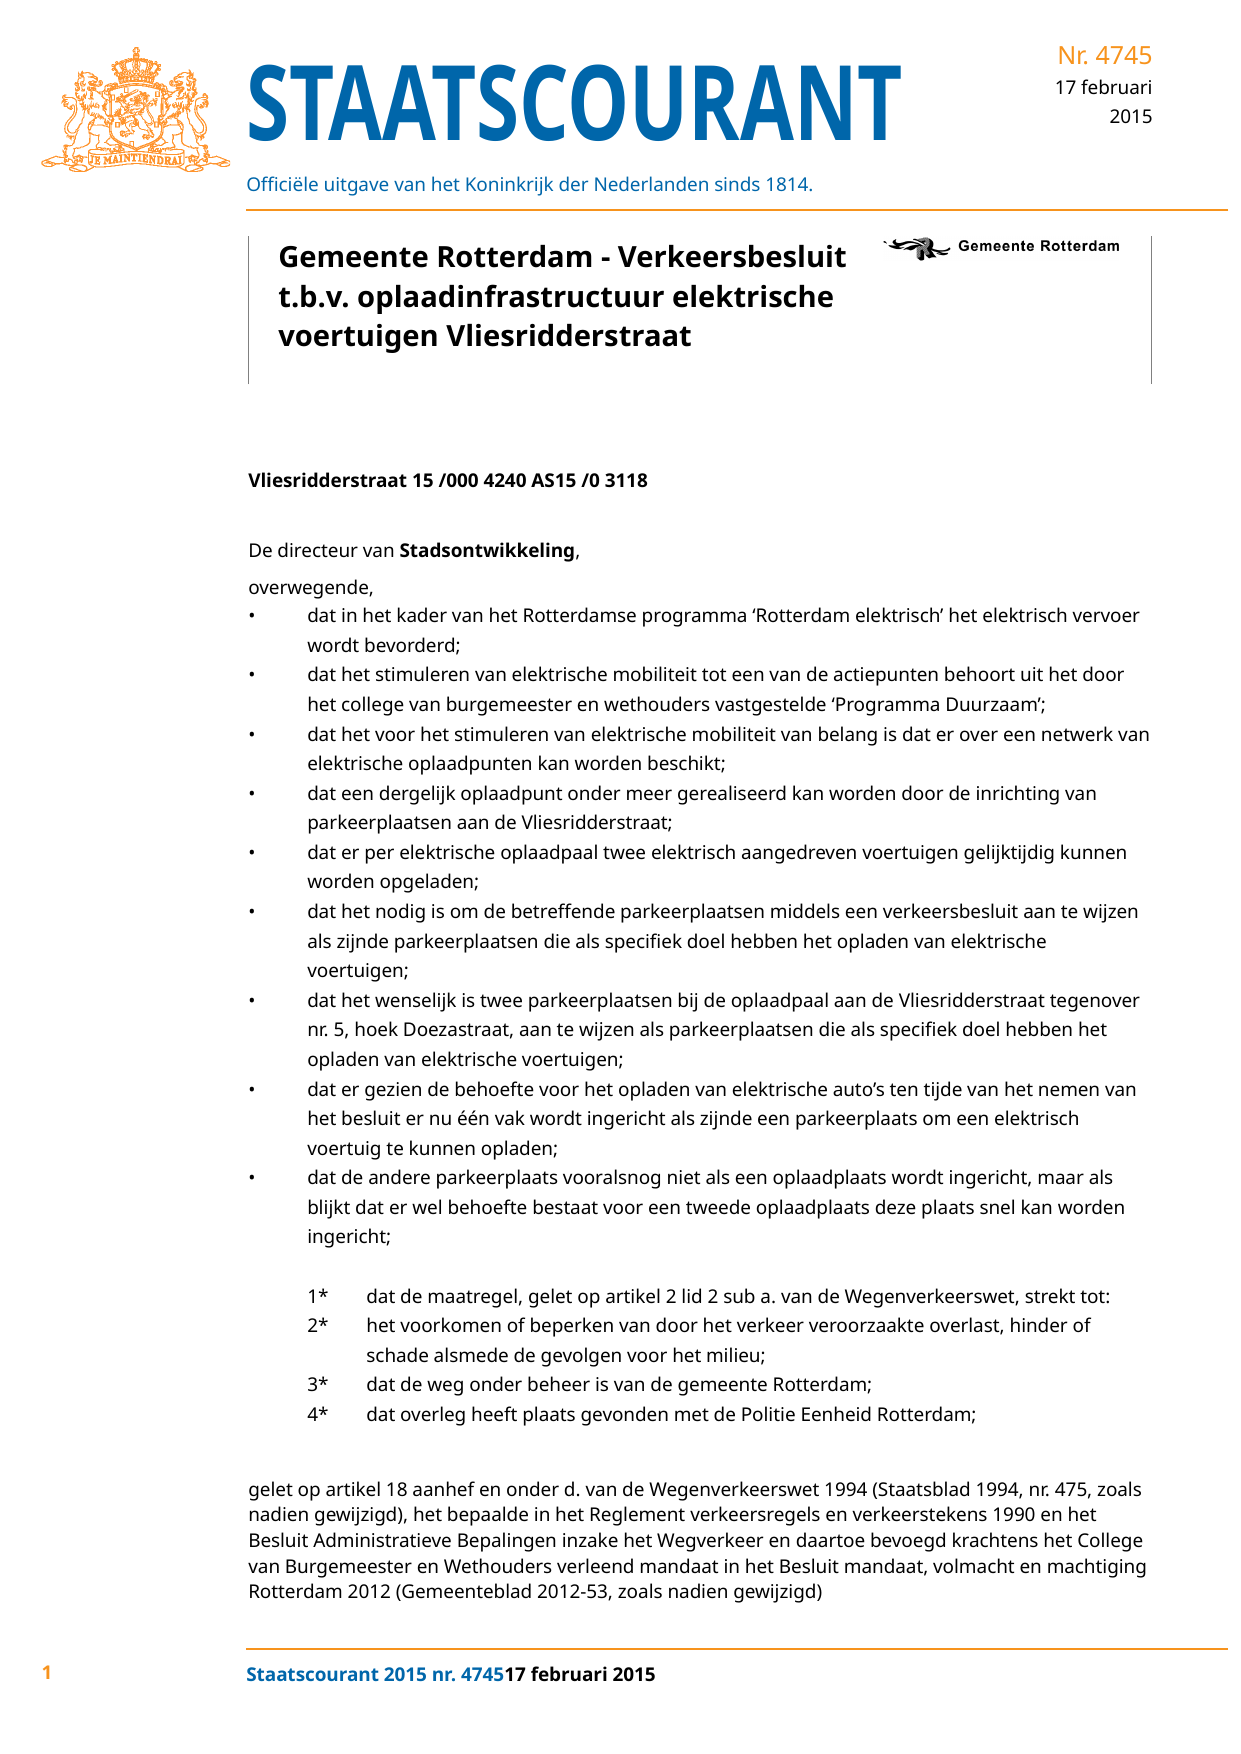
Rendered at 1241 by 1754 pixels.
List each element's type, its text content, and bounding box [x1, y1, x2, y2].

table_header Gemeente Rotterdam - Verkeersbesluit t.b.v. oplaadinfrastructuur elektrische voertuigen Vliesridderstraat [249, 236, 850, 384]
list dat de weg onder beheer is van de gemeente Rotterdam; [307, 1372, 1152, 1397]
list dat de maatregel, gelet op artikel 2 lid 2 sub a. van de Wegenverkeerswet, strekt tot: [307, 1283, 1152, 1309]
list dat in het kader van het Rotterdamse programma ‘Rotterdam elektrisch’ het elektrisch vervoer wordt bevorderd; [248, 602, 1152, 658]
picture [882, 236, 1119, 261]
list dat de andere parkeerplaats vooralsnog niet als een oplaadplaats wordt ingericht, maar als blijkt dat er wel behoefte bestaat voor een tweede oplaadplaats deze plaats snel kan worden ingericht; [248, 1164, 1152, 1249]
picture [41, 47, 231, 172]
list dat het nodig is om de betreffende parkeerplaatsen middels een verkeersbesluit aan te wijzen als zijnde parkeerplaatsen die als specifiek doel hebben het opladen van elektrische voertuigen; [248, 898, 1152, 983]
text overwegende, [248, 574, 1152, 600]
table_header [850, 236, 1151, 384]
list dat het voor het stimuleren van elektrische mobiliteit van belang is dat er over een netwerk van elektrische oplaadpunten kan worden beschikt; [248, 721, 1152, 776]
list dat er gezien de behoefte voor het opladen van elektrische auto’s ten tijde van het nemen van het besluit er nu één vak wordt ingericht als zijnde een parkeerplaats om een elektrisch voertuig te kunnen opladen; [248, 1076, 1152, 1161]
list het voorkomen of beperken van door het verkeer veroorzaakte overlast, hinder of schade alsmede de gevolgen voor het milieu; [307, 1312, 1152, 1368]
text De directeur van Stadsontwikkeling, [248, 537, 1152, 563]
list dat overleg heeft plaats gevonden met de Politie Eenheid Rotterdam; [307, 1401, 1152, 1427]
list dat een dergelijk oplaadpunt onder meer gerealiseerd kan worden door de inrichting van parkeerplaatsen aan de Vliesridderstraat; [248, 780, 1152, 835]
list dat het stimuleren van elektrische mobiliteit tot een van de actiepunten behoort uit het door het college van burgemeester en wethouders vastgestelde ‘Programma Duurzaam’; [248, 662, 1152, 717]
list dat er per elektrische oplaadpaal twee elektrisch aangedreven voertuigen gelijktijdig kunnen worden opgeladen; [248, 839, 1152, 894]
text Vliesridderstraat 15 /000 4240 AS15 /0 3118 [248, 467, 1152, 492]
list dat het wenselijk is twee parkeerplaatsen bij de oplaadpaal aan de Vliesridderstraat tegenover nr. 5, hoek Doezastraat, aan te wijzen als parkeerplaatsen die als specifiek doel hebben het opladen van elektrische voertuigen; [248, 987, 1152, 1072]
text gelet op artikel 18 aanhef en onder d. van de Wegenverkeerswet 1994 (Staatsblad 1994, nr. 475, zoals nadien gewijzigd), het bepaalde in het Reglement verkeersregels en verkeerstekens 1990 en het Besluit Administratieve Bepalingen inzake het Wegverkeer en daartoe bevoegd krachtens het College van Burgemeester en Wethouders verleend mandaat in het Besluit mandaat, volmacht en machtiging Rotterdam 2012 (Gemeenteblad 2012-53, zoals nadien gewijzigd) [248, 1476, 1152, 1604]
